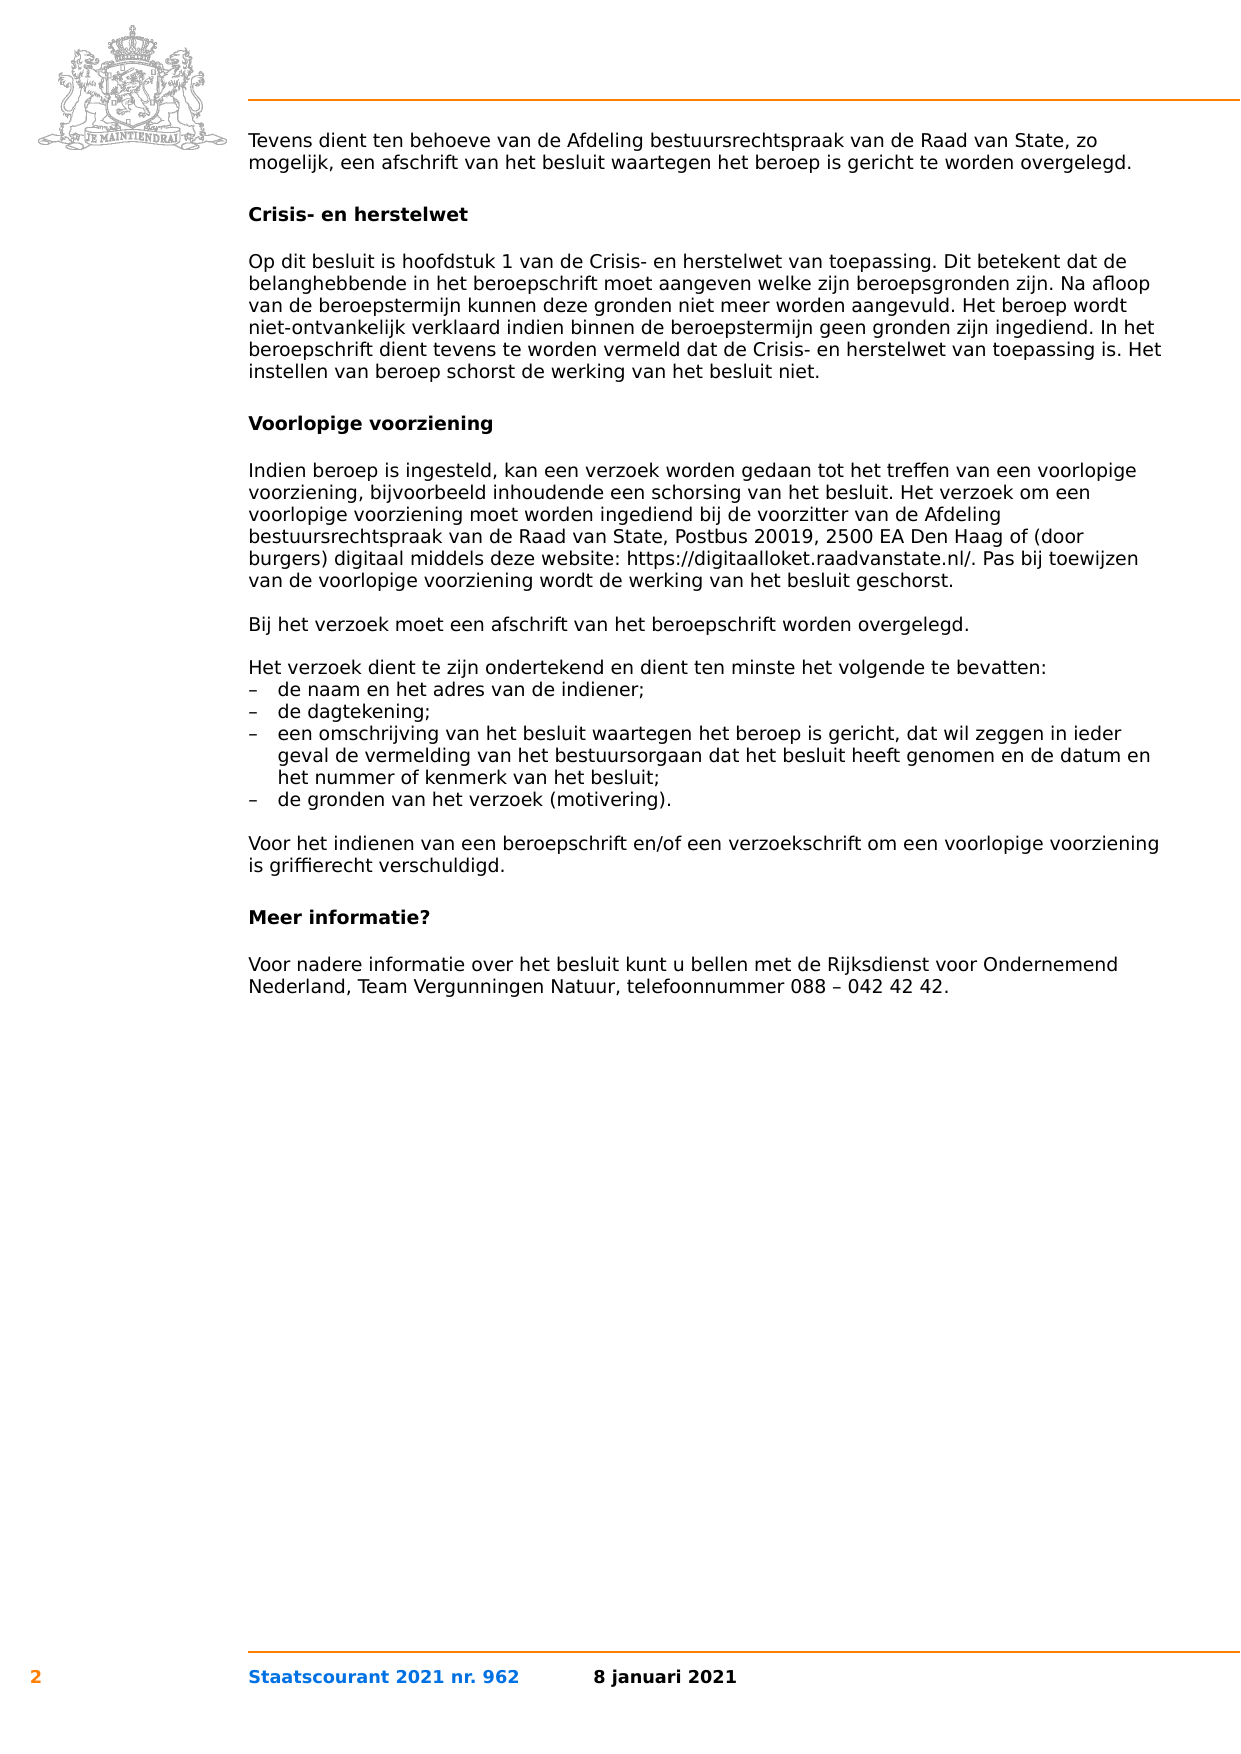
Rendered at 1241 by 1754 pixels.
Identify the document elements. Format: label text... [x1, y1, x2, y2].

text Op dit besluit is hoofdstuk 1 van de Crisis- en herstelwet van toepassing. Dit betekent dat de belanghebbende in het beroepschrift moet aangeven welke zijn beroepsgronden zijn. Na afloop van de beroepstermijn kunnen deze gronden niet meer worden aangevuld. Het beroep wordt niet-ontvankelijk verklaard indien binnen de beroepstermijn geen gronden zijn ingediend. In het beroepschrift dient tevens te worden vermeld dat de Crisis- en herstelwet van toepassing is. Het instellen van beroep schorst de werking van het besluit niet. [248, 251, 1163, 383]
text – de gronden van het verzoek (motivering). [248, 789, 1163, 811]
subtitle Voorlopige voorziening [248, 413, 1163, 435]
text Indien beroep is ingesteld, kan een verzoek worden gedaan tot het treffen van een voorlopige voorziening, bijvoorbeeld inhoudende een schorsing van het besluit. Het verzoek om een voorlopige voorziening moet worden ingediend bij de voorzitter van de Afdeling bestuursrechtspraak van de Raad van State, Postbus 20019, 2500 EA Den Haag of (door burgers) digitaal middels deze website: https://digitaalloket.raadvanstate.nl/. Pas bij toewijzen van de voorlopige voorziening wordt de werking van het besluit geschorst. [248, 460, 1163, 592]
text Voor nadere informatie over het besluit kunt u bellen met de Rijksdienst voor Ondernemend Nederland, Team Vergunningen Natuur, telefoonnummer 088 – 042 42 42. [248, 954, 1163, 998]
text Het verzoek dient te zijn ondertekend en dient ten minste het volgende te bevatten: [248, 657, 1163, 679]
text Voor het indienen van een beroepschrift en/of een verzoekschrift om een voorlopige voorziening is griffierecht verschuldigd. [248, 833, 1163, 877]
text Tevens dient ten behoeve van de Afdeling bestuursrechtspraak van de Raad van State, zo mogelijk, een afschrift van het besluit waartegen het beroep is gericht te worden overgelegd. [248, 130, 1163, 174]
text Bij het verzoek moet een afschrift van het beroepschrift worden overgelegd. [248, 613, 1163, 635]
subtitle Meer informatie? [248, 907, 1163, 929]
text – de dagtekening; [248, 701, 1163, 723]
text – een omschrijving van het besluit waartegen het beroep is gericht, dat wil zeggen in ieder geval de vermelding van het bestuursorgaan dat het besluit heeft genomen en de datum en het nummer of kenmerk van het besluit; [248, 723, 1163, 789]
subtitle Crisis- en herstelwet [248, 204, 1163, 226]
picture [38, 25, 227, 150]
text – de naam en het adres van de indiener; [248, 679, 1163, 701]
